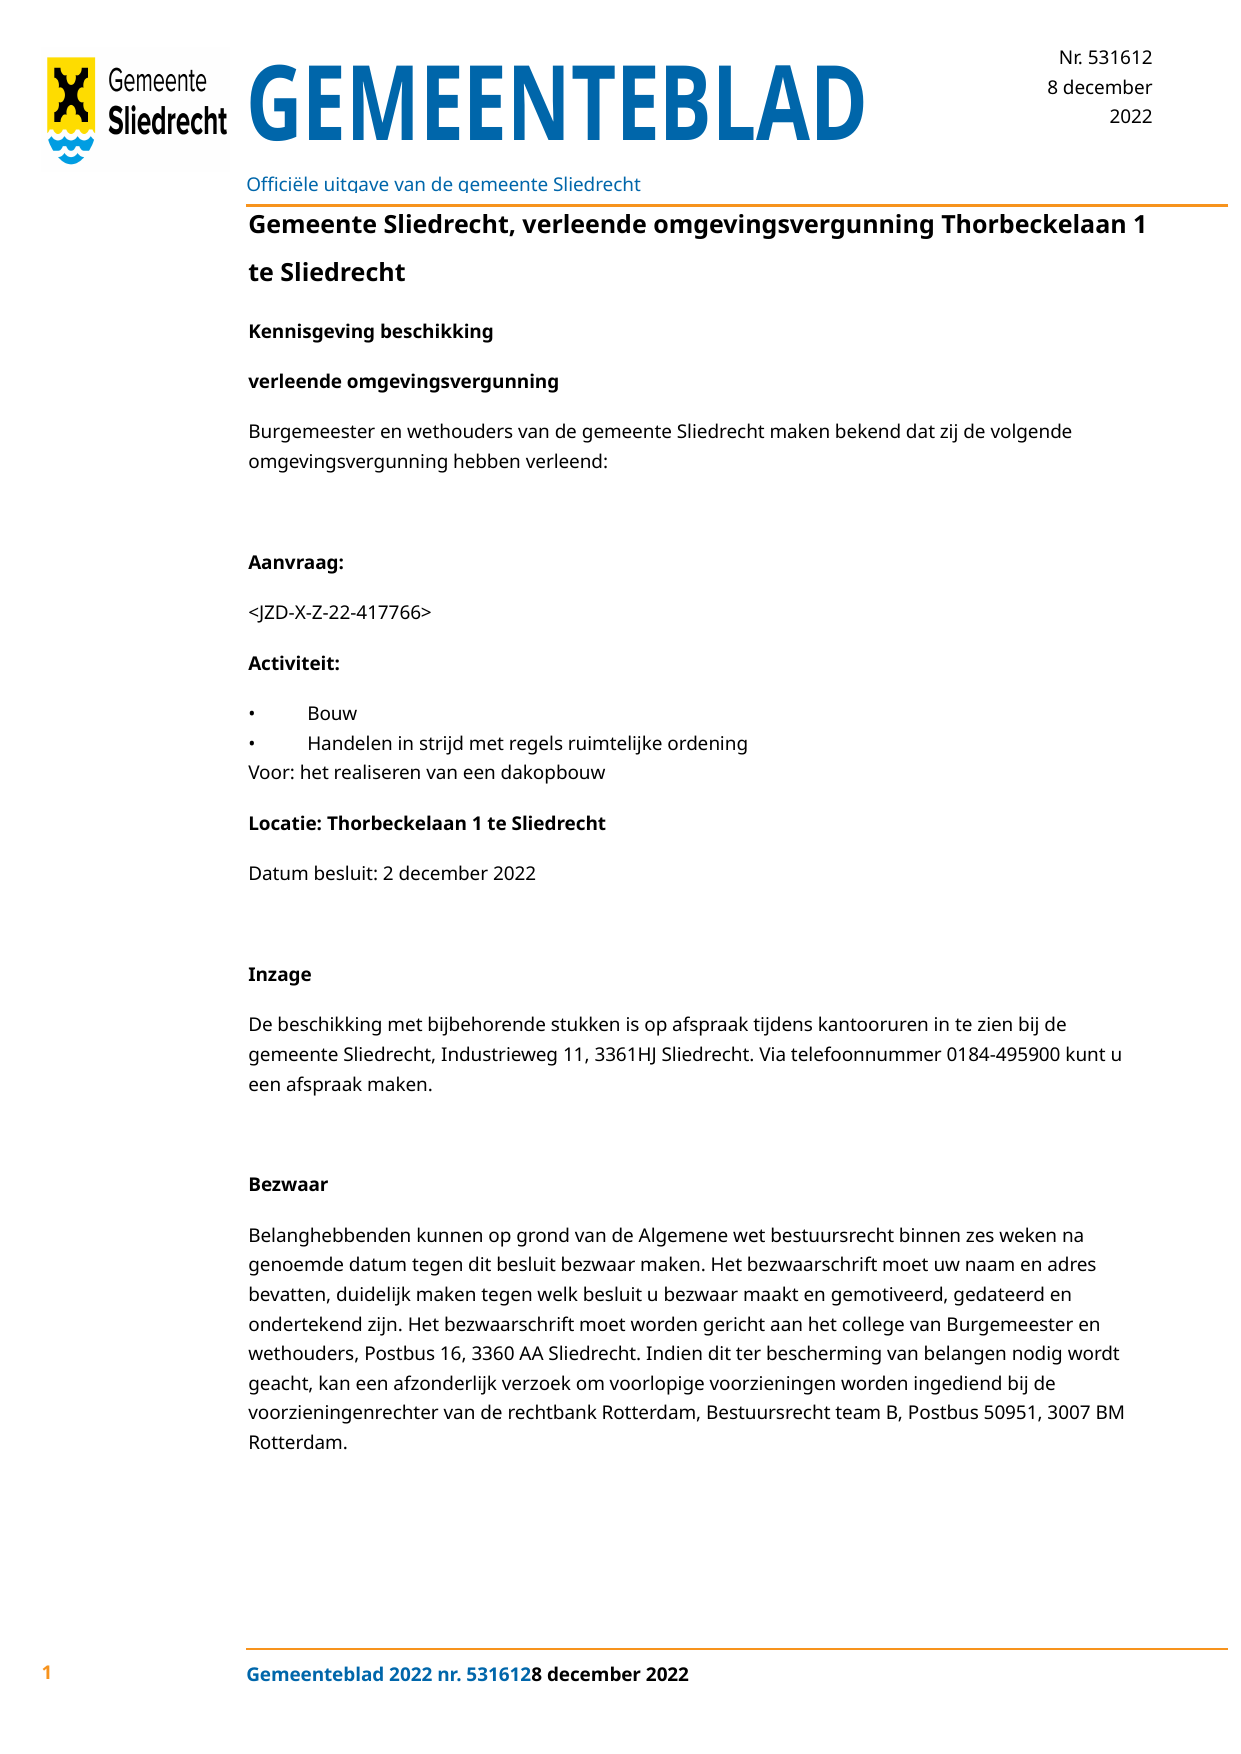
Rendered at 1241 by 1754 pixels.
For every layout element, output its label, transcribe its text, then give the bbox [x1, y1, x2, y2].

text De beschikking met bijbehorende stukken is op afspraak tijdens kantooruren in te zien bij de gemeente Sliedrecht, Industrieweg 11, 3361HJ Sliedrecht. Via telefoonnummer 0184-495900 kunt u een afspraak maken. [248, 1012, 1152, 1097]
text verleende omgevingsvergunning [248, 368, 1152, 394]
text Locatie: Thorbeckelaan 1 te Sliedrecht [248, 810, 1152, 836]
text Bezwaar [248, 1172, 1152, 1197]
text <JZD-X-Z-22-417766> [248, 599, 1152, 625]
text Voor: het realiseren van een dakopbouw [248, 759, 1152, 785]
text Gemeente Sliedrecht, verleende omgevingsvergunning Thorbeckelaan 1 te Sliedrecht [248, 207, 1152, 288]
picture [41, 47, 231, 172]
text Kennisgeving beschikking [248, 318, 1152, 344]
text Datum besluit: 2 december 2022 [248, 860, 1152, 886]
list Handelen in strijd met regels ruimtelijke ordening [248, 730, 1152, 756]
list Bouw [248, 700, 1152, 726]
text Burgemeester en wethouders van de gemeente Sliedrecht maken bekend dat zij de volgende omgevingsvergunning hebben verleend: [248, 419, 1152, 474]
text Aanvraag: [248, 549, 1152, 575]
text Belanghebbenden kunnen op grond van de Algemene wet bestuursrecht binnen zes weken na genoemde datum tegen dit besluit bezwaar maken. Het bezwaarschrift moet uw naam en adres bevatten, duidelijk maken tegen welk besluit u bezwaar maakt en gemotiveerd, gedateerd en ondertekend zijn. Het bezwaarschrift moet worden gericht aan het college van Burgemeester en wethouders, Postbus 16, 3360 AA Sliedrecht. Indien dit ter bescherming van belangen nodig wordt geacht, kan een afzonderlijk verzoek om voorlopige voorzieningen worden ingediend bij de voorzieningenrechter van de rechtbank Rotterdam, Bestuursrecht team B, Postbus 50951, 3007 BM Rotterdam. [248, 1222, 1152, 1455]
text Activiteit: [248, 650, 1152, 676]
text Inzage [248, 961, 1152, 987]
